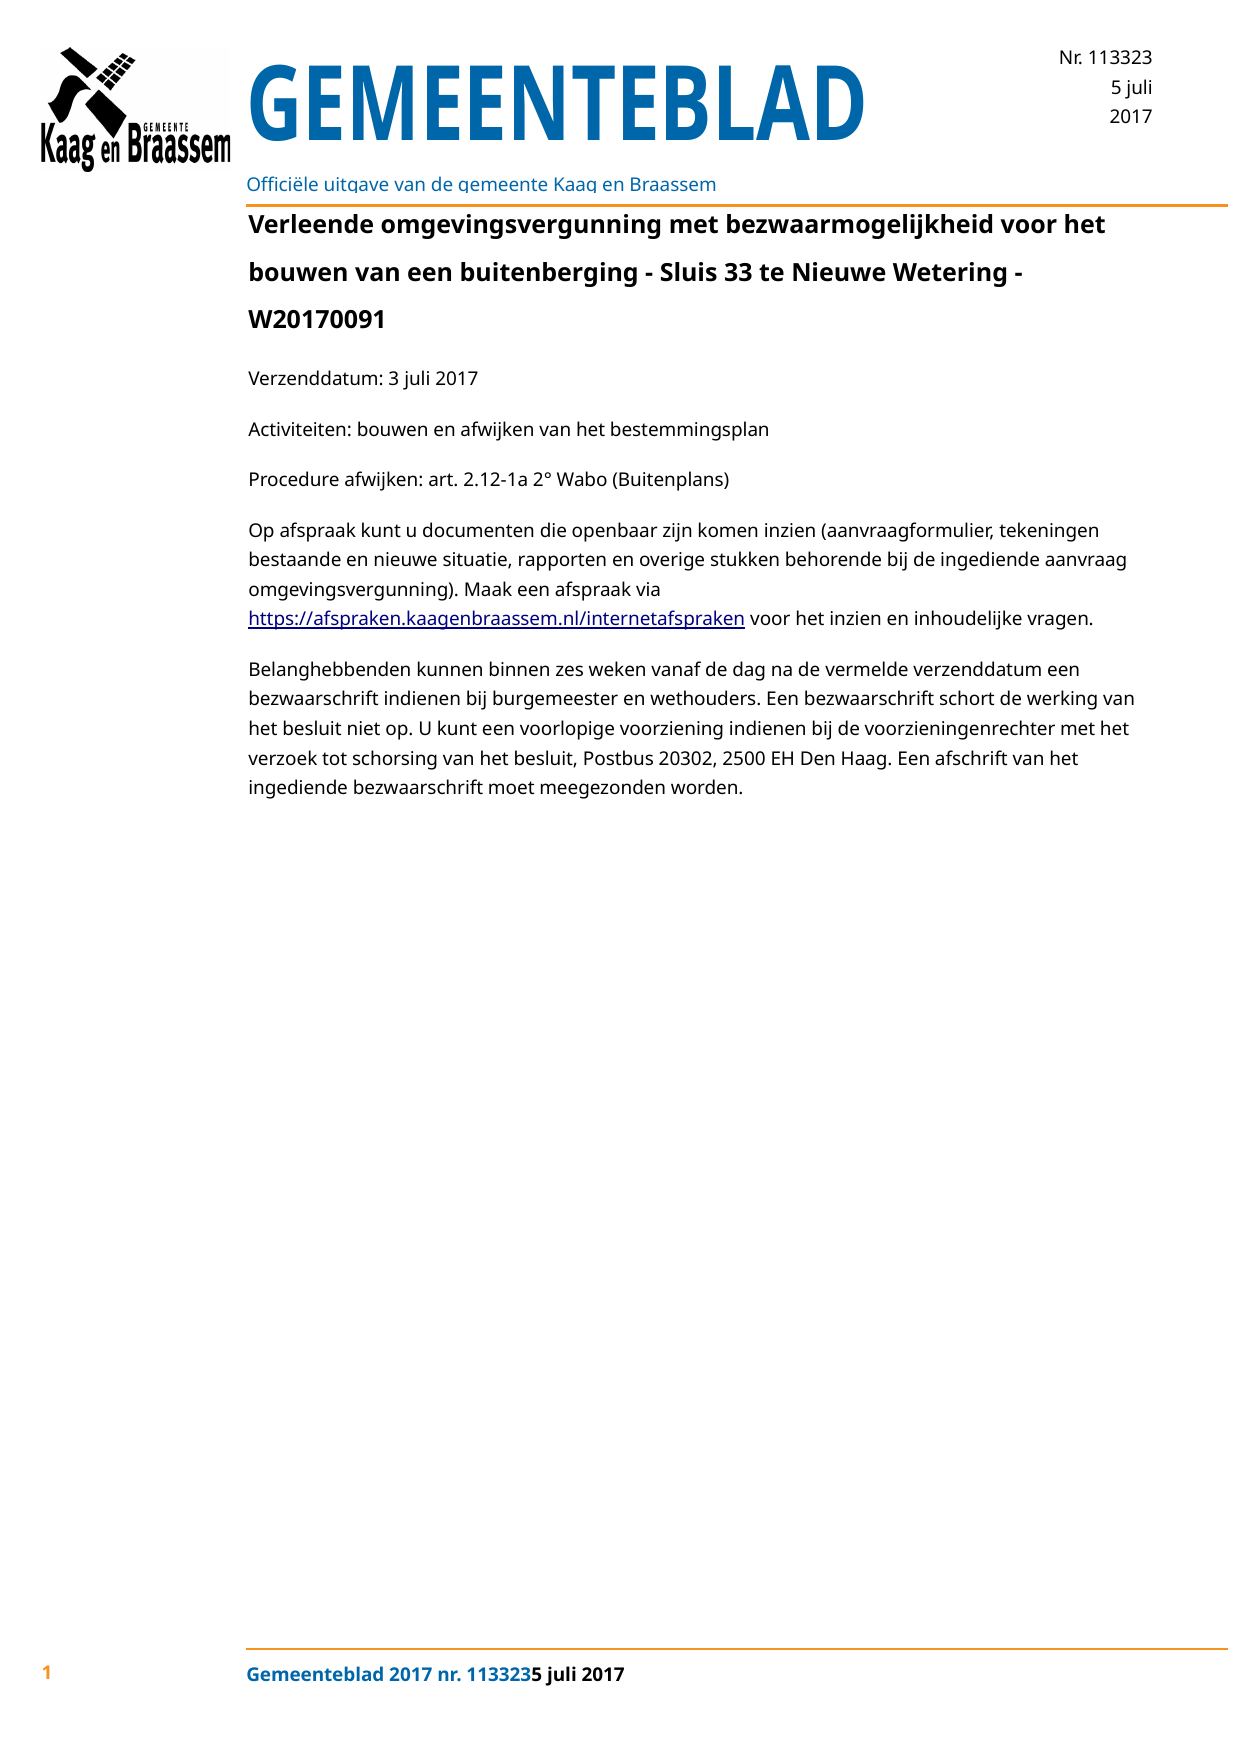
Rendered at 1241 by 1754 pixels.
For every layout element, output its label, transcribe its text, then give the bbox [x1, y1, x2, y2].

picture [41, 47, 231, 172]
text Verleende omgevingsvergunning met bezwaarmogelijkheid voor het bouwen van een buitenberging - Sluis 33 te Nieuwe Wetering - W20170091 [248, 207, 1152, 336]
text Activiteiten: bouwen en afwijken van het bestemmingsplan [248, 416, 1152, 442]
text Procedure afwijken: art. 2.12-1a 2° Wabo (Buitenplans) [248, 466, 1152, 492]
text Op afspraak kunt u documenten die openbaar zijn komen inzien (aanvraagformulier, tekeningen bestaande en nieuwe situatie, rapporten en overige stukken behorende bij de ingediende aanvraag omgevingsvergunning). Maak een afspraak via https://afspraken.kaagenbraassem.nl/internetafspraken voor het inzien en inhoudelijke vragen. [248, 517, 1152, 631]
text Belanghebbenden kunnen binnen zes weken vanaf de dag na de vermelde verzenddatum een bezwaarschrift indienen bij burgemeester en wethouders. Een bezwaarschrift schort de werking van het besluit niet op. U kunt een voorlopige voorziening indienen bij de voorzieningenrechter met het verzoek tot schorsing van het besluit, Postbus 20302, 2500 EH Den Haag. Een afschrift van het ingediende bezwaarschrift moet meegezonden worden. [248, 656, 1152, 800]
text Verzenddatum: 3 juli 2017 [248, 366, 1152, 391]
